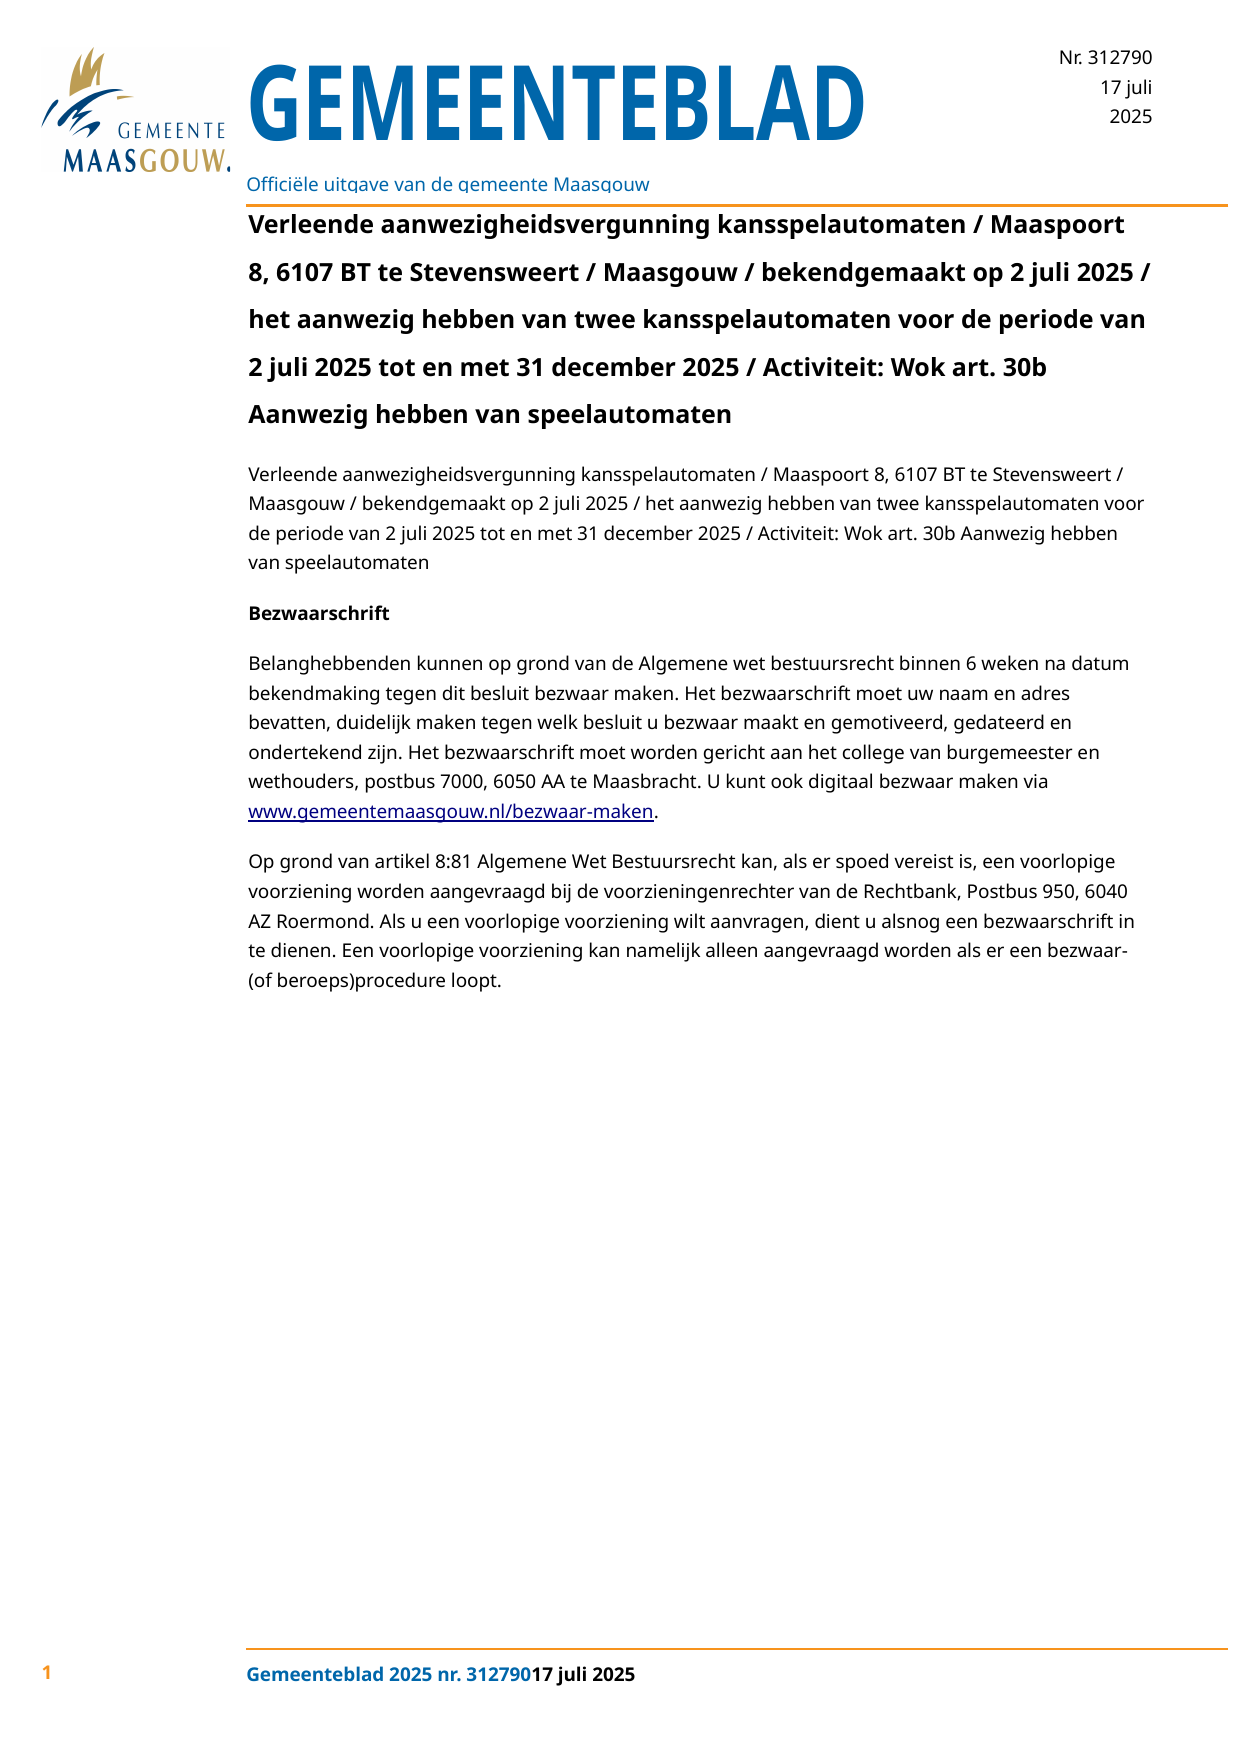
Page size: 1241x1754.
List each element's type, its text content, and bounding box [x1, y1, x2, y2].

picture [41, 47, 231, 172]
text Belanghebbenden kunnen op grond van de Algemene wet bestuursrecht binnen 6 weken na datum bekendmaking tegen dit besluit bezwaar maken. Het bezwaarschrift moet uw naam en adres bevatten, duidelijk maken tegen welk besluit u bezwaar maakt en gemotiveerd, gedateerd en ondertekend zijn. Het bezwaarschrift moet worden gericht aan het college van burgemeester en wethouders, postbus 7000, 6050 AA te Maasbracht. U kunt ook digitaal bezwaar maken via www.gemeentemaasgouw.nl/bezwaar-maken. [248, 650, 1152, 824]
text Op grond van artikel 8:81 Algemene Wet Bestuursrecht kan, als er spoed vereist is, een voorlopige voorziening worden aangevraagd bij de voorzieningenrechter van de Rechtbank, Postbus 950, 6040 AZ Roermond. Als u een voorlopige voorziening wilt aanvragen, dient u alsnog een bezwaarschrift in te dienen. Een voorlopige voorziening kan namelijk alleen aangevraagd worden als er een bezwaar- (of beroeps)procedure loopt. [248, 849, 1152, 993]
text Verleende aanwezigheidsvergunning kansspelautomaten / Maaspoort 8, 6107 BT te Stevensweert / Maasgouw / bekendgemaakt op 2 juli 2025 / het aanwezig hebben van twee kansspelautomaten voor de periode van 2 juli 2025 tot en met 31 december 2025 / Activiteit: Wok art. 30b Aanwezig hebben van speelautomaten [248, 461, 1152, 575]
text Verleende aanwezigheidsvergunning kansspelautomaten / Maaspoort 8, 6107 BT te Stevensweert / Maasgouw / bekendgemaakt op 2 juli 2025 / het aanwezig hebben van twee kansspelautomaten voor de periode van 2 juli 2025 tot en met 31 december 2025 / Activiteit: Wok art. 30b Aanwezig hebben van speelautomaten [248, 207, 1152, 431]
text Bezwaarschrift [248, 600, 1152, 626]
